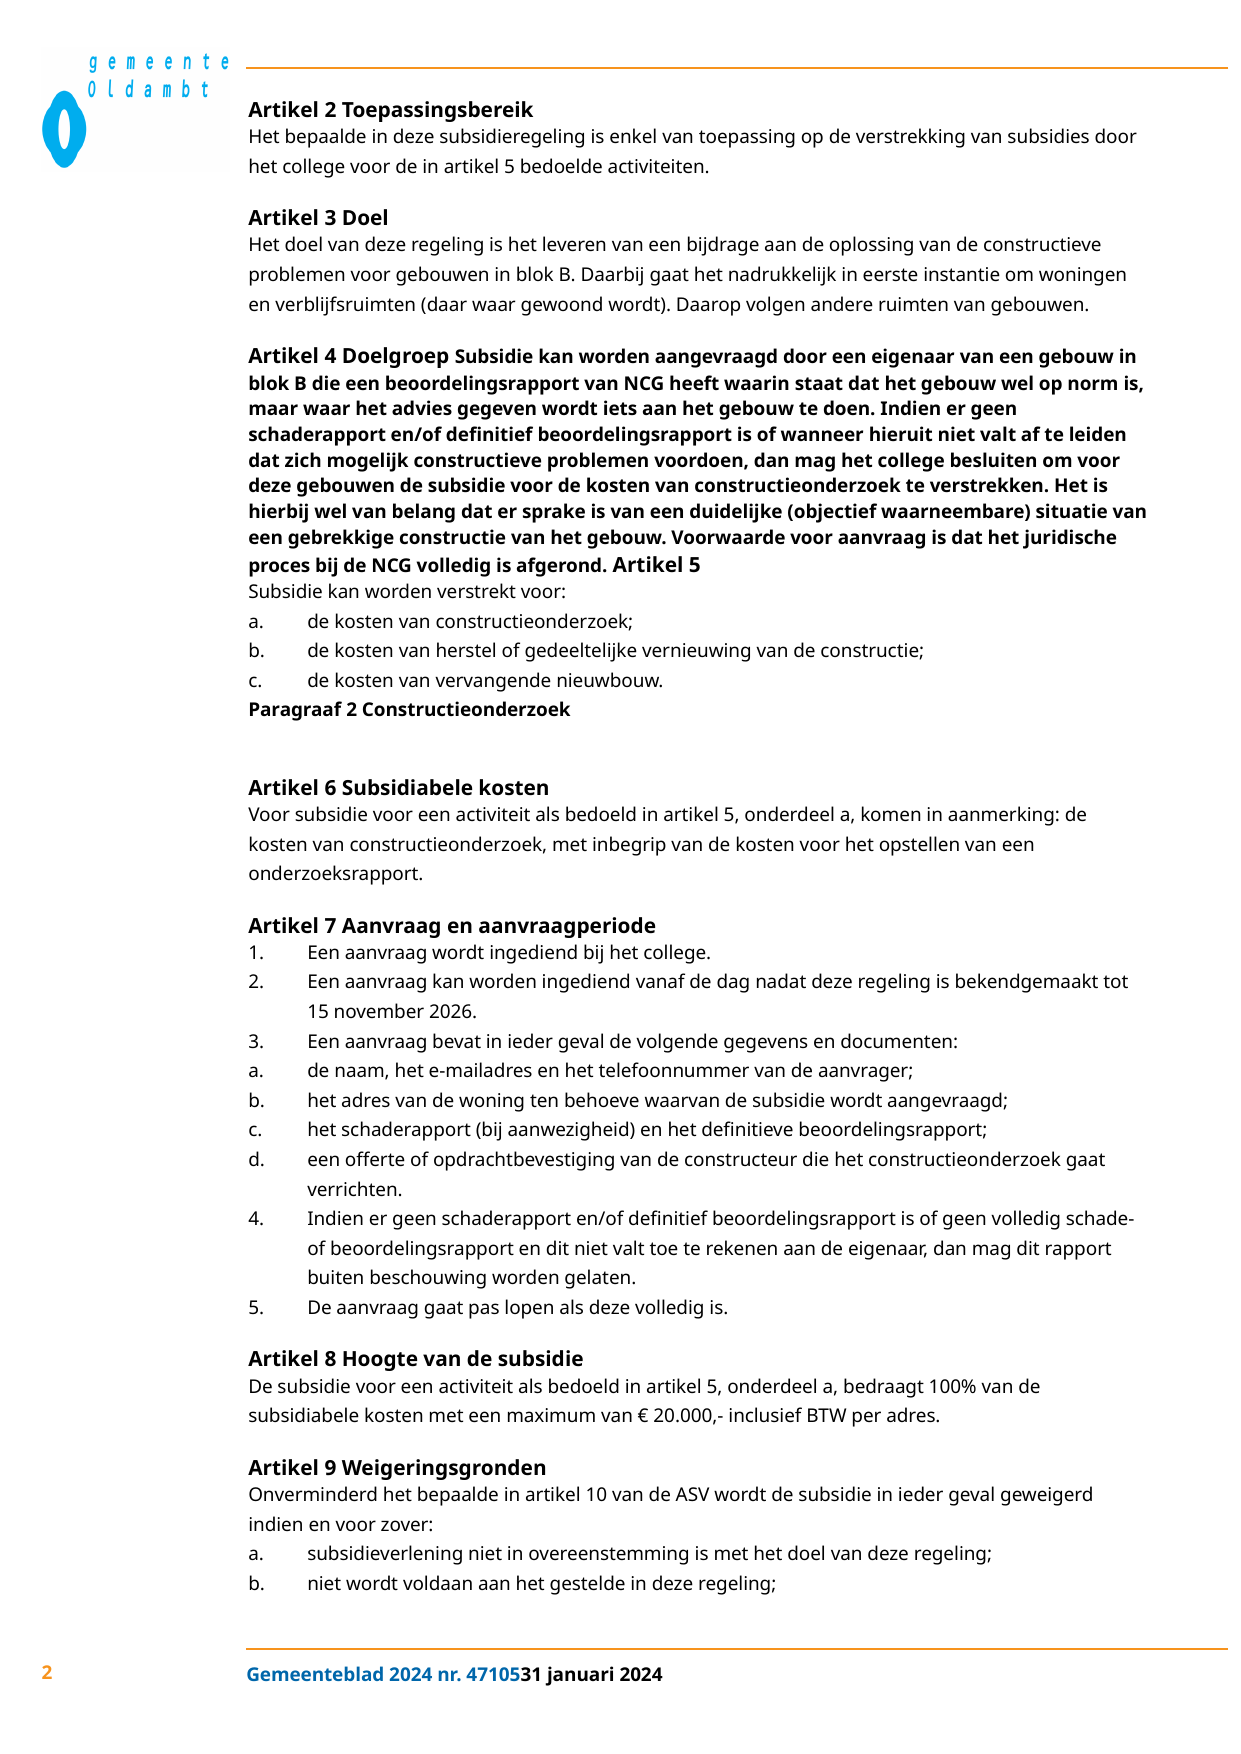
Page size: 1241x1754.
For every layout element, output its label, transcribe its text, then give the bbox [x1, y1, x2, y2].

list de kosten van herstel of gedeeltelijke vernieuwing van de constructie; [248, 637, 1152, 663]
text Het bepaalde in deze subsidieregeling is enkel van toepassing op de verstrekking van subsidies door het college voor de in artikel 5 bedoelde activiteiten. [248, 123, 1152, 178]
list Indien er geen schaderapport en/of definitief beoordelingsrapport is of geen volledig schade- of beoordelingsrapport en dit niet valt toe te rekenen aan de eigenaar, dan mag dit rapport buiten beschouwing worden gelaten. [248, 1205, 1152, 1290]
text Artikel 6 Subsidiabele kosten [248, 773, 1152, 801]
text Paragraaf 2 Constructieonderzoek [248, 697, 1152, 722]
list de naam, het e-mailadres en het telefoonnummer van de aanvrager; [248, 1057, 1152, 1083]
list het adres van de woning ten behoeve waarvan de subsidie wordt aangevraagd; [248, 1087, 1152, 1113]
list niet wordt voldaan aan het gestelde in deze regeling; [248, 1570, 1152, 1596]
list Een aanvraag bevat in ieder geval de volgende gegevens en documenten: [248, 1028, 1152, 1054]
text Het doel van deze regeling is het leveren van een bijdrage aan de oplossing van de constructieve problemen voor gebouwen in blok B. Daarbij gaat het nadrukkelijk in eerste instantie om woningen en verblijfsruimten (daar waar gewoond wordt). Daarop volgen andere ruimten van gebouwen. [248, 232, 1152, 317]
text De subsidie voor een activiteit als bedoeld in artikel 5, onderdeel a, bedraagt 100% van de subsidiabele kosten met een maximum van € 20.000,- inclusief BTW per adres. [248, 1373, 1152, 1428]
list het schaderapport (bij aanwezigheid) en het definitieve beoordelingsrapport; [248, 1117, 1152, 1142]
text Artikel 9 Weigeringsgronden [248, 1453, 1152, 1481]
list de kosten van constructieonderzoek; [248, 608, 1152, 633]
list de kosten van vervangende nieuwbouw. [248, 667, 1152, 693]
text Artikel 4 Doelgroep Subsidie kan worden aangevraagd door een eigenaar van een gebouw in blok B die een beoordelingsrapport van NCG heeft waarin staat dat het gebouw wel op norm is, maar waar het advies gegeven wordt iets aan het gebouw te doen. Indien er geen schaderapport en/of definitief beoordelingsrapport is of wanneer hieruit niet valt af te leiden dat zich mogelijk constructieve problemen voordoen, dan mag het college besluiten om voor deze gebouwen de subsidie voor de kosten van constructieonderzoek te verstrekken. Het is hierbij wel van belang dat er sprake is van een duidelijke (objectief waarneembare) situatie van een gebrekkige constructie van het gebouw. Voorwaarde voor aanvraag is dat het juridische proces bij de NCG volledig is afgerond. Artikel 5 [248, 341, 1152, 578]
list subsidieverlening niet in overeenstemming is met het doel van deze regeling; [248, 1541, 1152, 1566]
list Een aanvraag kan worden ingediend vanaf de dag nadat deze regeling is bekendgemaakt tot 15 november 2026. [248, 969, 1152, 1024]
list Een aanvraag wordt ingediend bij het college. [248, 939, 1152, 965]
picture [41, 47, 231, 172]
list een offerte of opdrachtbevestiging van de constructeur die het constructieonderzoek gaat verrichten. [248, 1146, 1152, 1202]
text Artikel 3 Doel [248, 203, 1152, 232]
text Artikel 8 Hoogte van de subsidie [248, 1344, 1152, 1373]
text Artikel 7 Aanvraag en aanvraagperiode [248, 911, 1152, 939]
text Voor subsidie voor een activiteit als bedoeld in artikel 5, onderdeel a, komen in aanmerking: de kosten van constructieonderzoek, met inbegrip van de kosten voor het opstellen van een onderzoeksrapport. [248, 801, 1152, 886]
text Subsidie kan worden verstrekt voor: [248, 578, 1152, 604]
text Onverminderd het bepaalde in artikel 10 van de ASV wordt de subsidie in ieder geval geweigerd indien en voor zover: [248, 1481, 1152, 1537]
text Artikel 2 Toepassingsbereik [248, 95, 1152, 123]
list De aanvraag gaat pas lopen als deze volledig is. [248, 1294, 1152, 1320]
